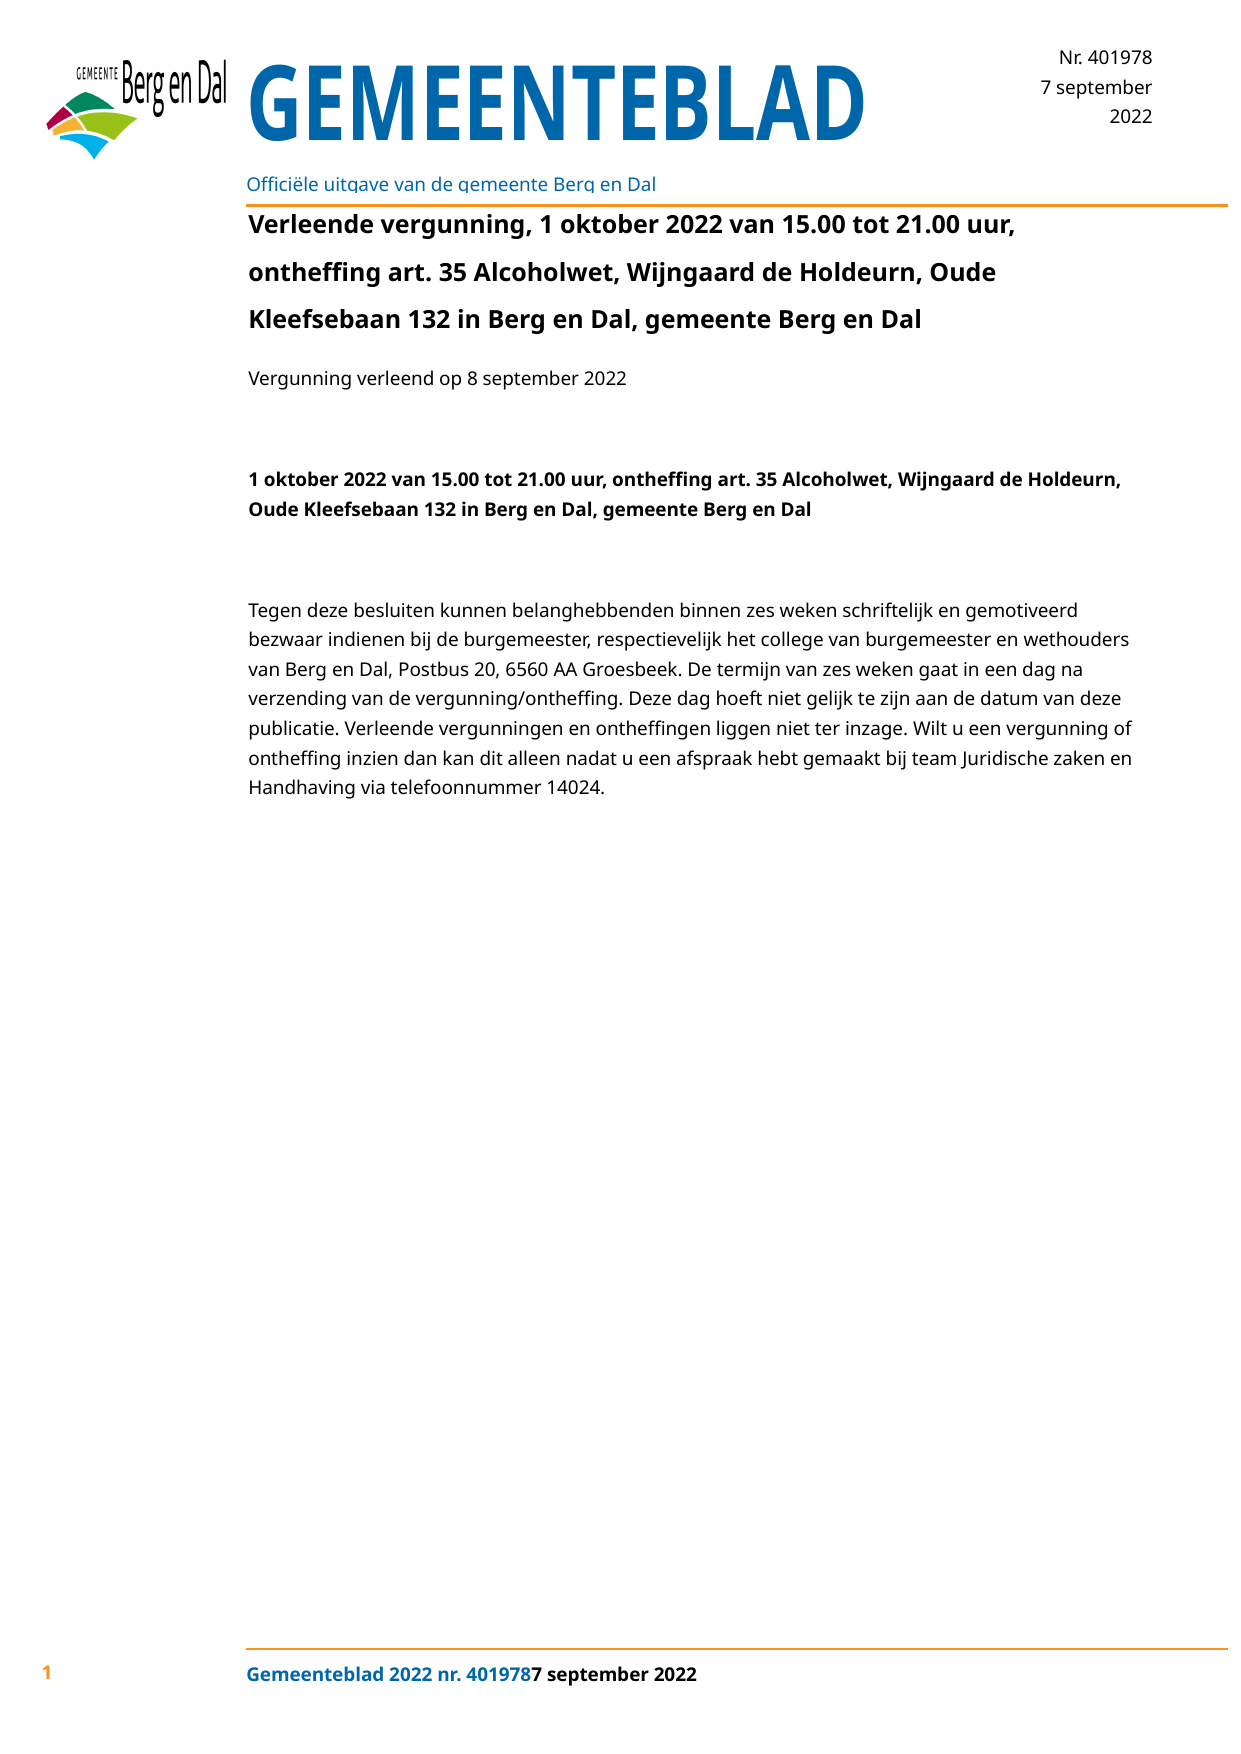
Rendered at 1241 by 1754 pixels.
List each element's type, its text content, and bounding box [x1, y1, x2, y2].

picture [41, 47, 231, 172]
text Tegen deze besluiten kunnen belanghebbenden binnen zes weken schriftelijk en gemotiveerd bezwaar indienen bij de burgemeester, respectievelijk het college van burgemeester en wethouders van Berg en Dal, Postbus 20, 6560 AA Groesbeek. De termijn van zes weken gaat in een dag na verzending van de vergunning/ontheffing. Deze dag hoeft niet gelijk te zijn aan de datum van deze publicatie. Verleende vergunningen en ontheffingen liggen niet ter inzage. Wilt u een vergunning of ontheffing inzien dan kan dit alleen nadat u een afspraak hebt gemaakt bij team Juridische zaken en Handhaving via telefoonnummer 14024. [248, 597, 1152, 800]
text 1 oktober 2022 van 15.00 tot 21.00 uur, ontheffing art. 35 Alcoholwet, Wijngaard de Holdeurn, Oude Kleefsebaan 132 in Berg en Dal, gemeente Berg en Dal [248, 466, 1152, 522]
text Verleende vergunning, 1 oktober 2022 van 15.00 tot 21.00 uur, ontheffing art. 35 Alcoholwet, Wijngaard de Holdeurn, Oude Kleefsebaan 132 in Berg en Dal, gemeente Berg en Dal [248, 207, 1152, 336]
text Vergunning verleend op 8 september 2022 [248, 366, 1152, 391]
